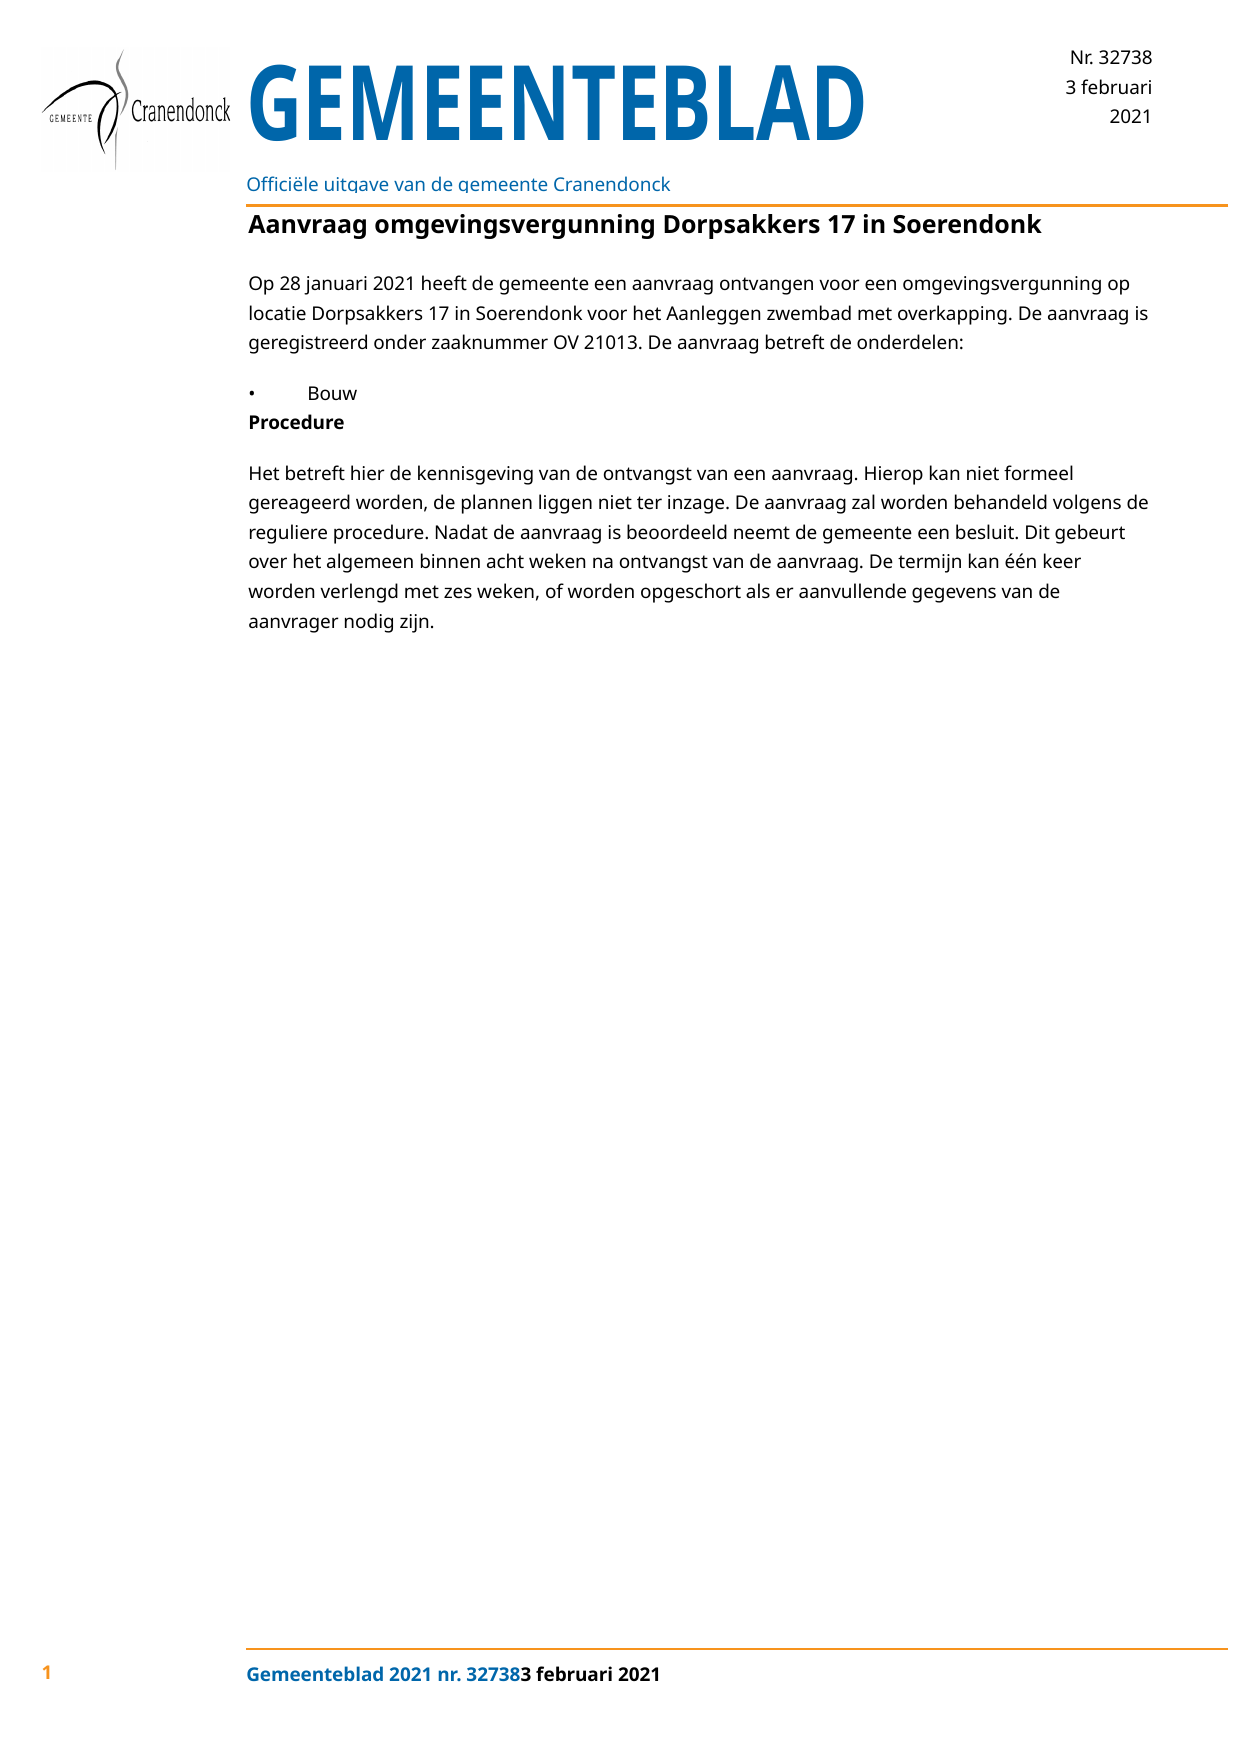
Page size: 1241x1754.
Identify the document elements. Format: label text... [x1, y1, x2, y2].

text Aanvraag omgevingsvergunning Dorpsakkers 17 in Soerendonk [248, 207, 1152, 241]
picture [41, 47, 231, 172]
list Bouw [248, 380, 1152, 406]
text Op 28 januari 2021 heeft de gemeente een aanvraag ontvangen voor een omgevingsvergunning op locatie Dorpsakkers 17 in Soerendonk voor het Aanleggen zwembad met overkapping. De aanvraag is geregistreerd onder zaaknummer OV 21013. De aanvraag betreft de onderdelen: [248, 270, 1152, 355]
text Procedure [248, 409, 1152, 435]
text Het betreft hier de kennisgeving van de ontvangst van een aanvraag. Hierop kan niet formeel gereageerd worden, de plannen liggen niet ter inzage. De aanvraag zal worden behandeld volgens de reguliere procedure. Nadat de aanvraag is beoordeeld neemt de gemeente een besluit. Dit gebeurt over het algemeen binnen acht weken na ontvangst van de aanvraag. De termijn kan één keer worden verlengd met zes weken, of worden opgeschort als er aanvullende gegevens van de aanvrager nodig zijn. [248, 460, 1152, 633]
